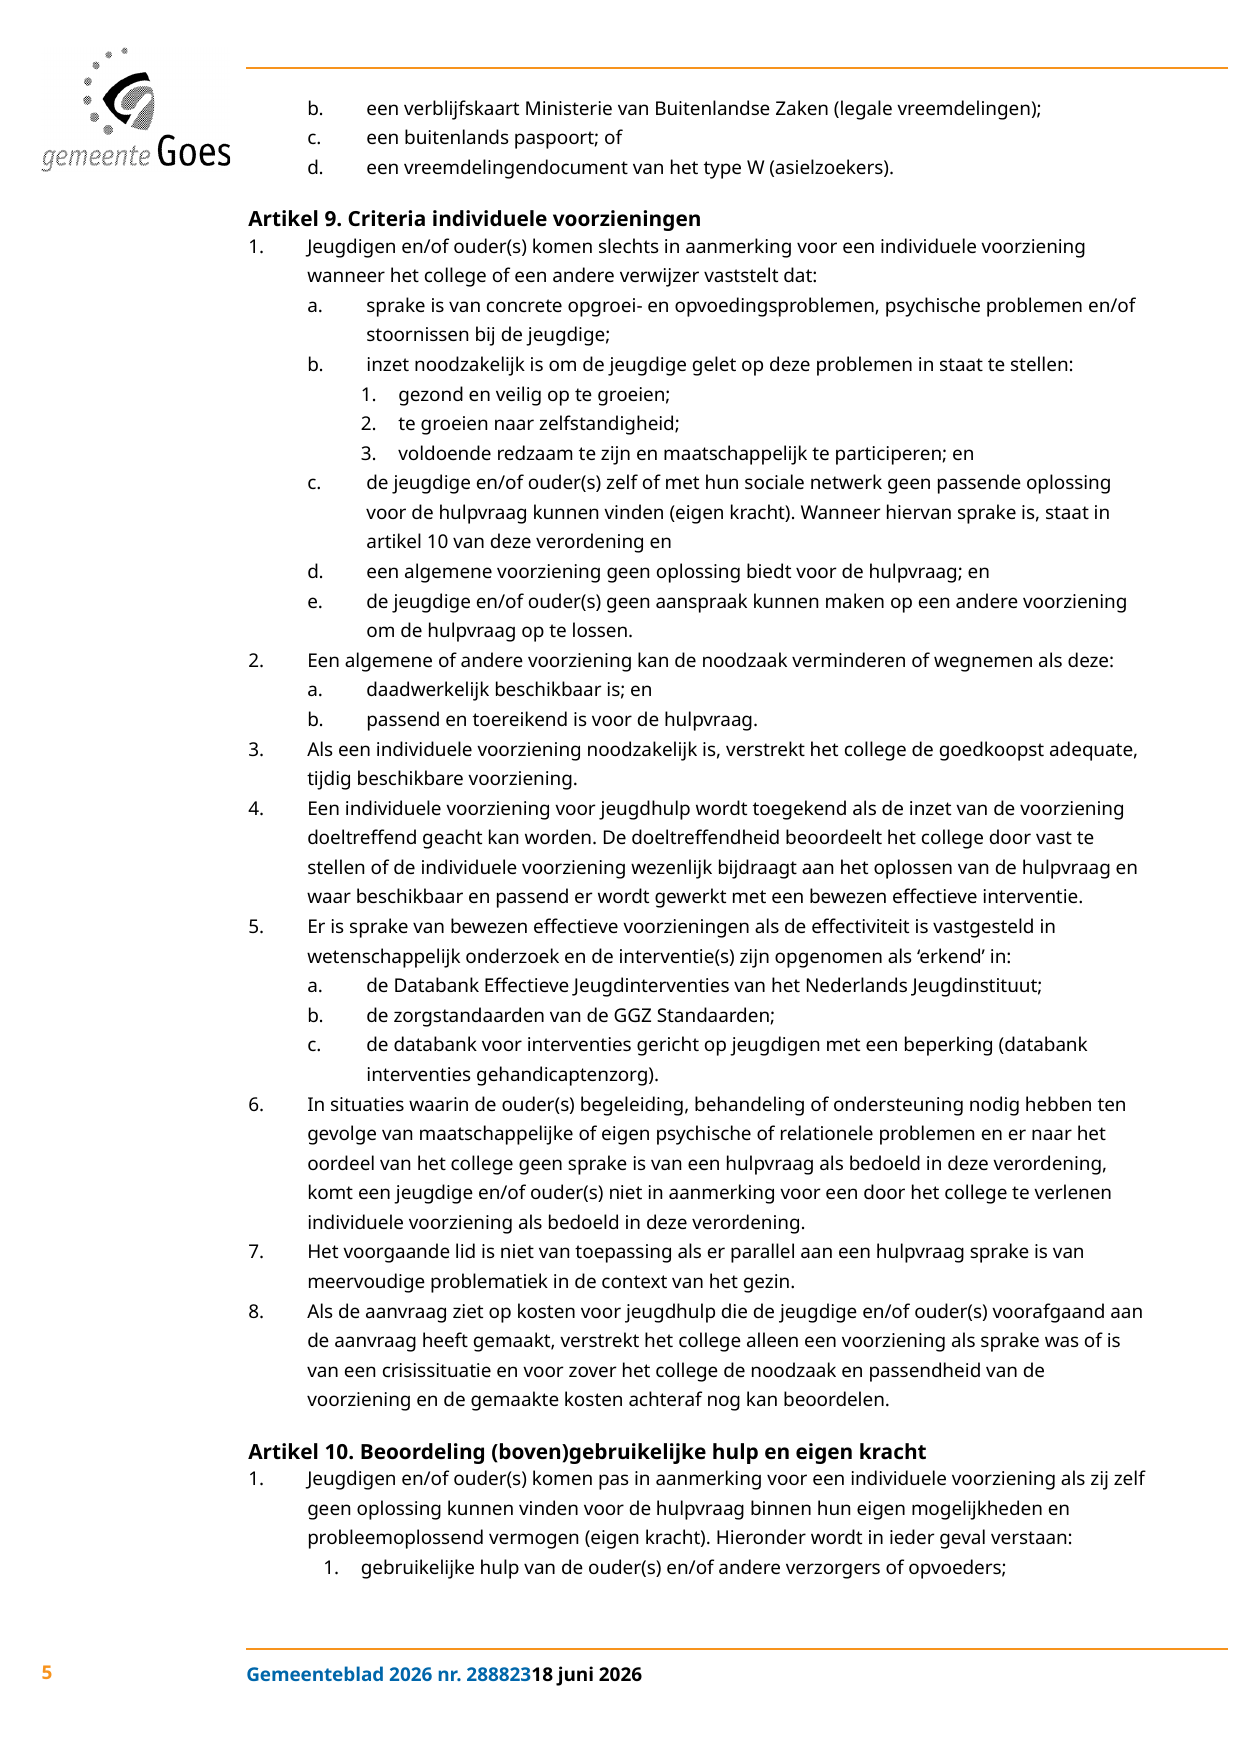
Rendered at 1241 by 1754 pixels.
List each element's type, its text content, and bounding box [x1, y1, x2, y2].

list te groeien naar zelfstandigheid; [361, 410, 1152, 436]
list gebruikelijke hulp van de ouder(s) en/of andere verzorgers of opvoeders; [323, 1554, 1152, 1580]
text Artikel 9. Criteria individuele voorzieningen [248, 204, 1152, 233]
list de Databank Effectieve Jeugdinterventies van het Nederlands Jeugdinstituut; [307, 972, 1152, 998]
list een buitenlands paspoort; of [307, 124, 1152, 150]
list Een individuele voorziening voor jeugdhulp wordt toegekend als de inzet van de voorziening doeltreffend geacht kan worden. De doeltreffendheid beoordeelt het college door vast te stellen of de individuele voorziening wezenlijk bijdraagt aan het oplossen van de hulpvraag en waar beschikbaar en passend er wordt gewerkt met een bewezen effectieve interventie. [248, 795, 1152, 909]
text Artikel 10. Beoordeling (boven)gebruikelijke hulp en eigen kracht [248, 1437, 1152, 1465]
list sprake is van concrete opgroei- en opvoedingsproblemen, psychische problemen en/of stoornissen bij de jeugdige; [307, 292, 1152, 347]
list Een algemene of andere voorziening kan de noodzaak verminderen of wegnemen als deze: [248, 647, 1152, 673]
list Als de aanvraag ziet op kosten voor jeugdhulp die de jeugdige en/of ouder(s) voorafgaand aan de aanvraag heeft gemaakt, verstrekt het college alleen een voorziening als sprake was of is van een crisissituatie en voor zover het college de noodzaak en passendheid van de voorziening en de gemaakte kosten achteraf nog kan beoordelen. [248, 1298, 1152, 1412]
list daadwerkelijk beschikbaar is; en [307, 677, 1152, 702]
list een vreemdelingendocument van het type W (asielzoekers). [307, 154, 1152, 180]
list Als een individuele voorziening noodzakelijk is, verstrekt het college de goedkoopst adequate, tijdig beschikbare voorziening. [248, 736, 1152, 791]
list Jeugdigen en/of ouder(s) komen pas in aanmerking voor een individuele voorziening als zij zelf geen oplossing kunnen vinden voor de hulpvraag binnen hun eigen mogelijkheden en probleemoplossend vermogen (eigen kracht). Hieronder wordt in ieder geval verstaan: [248, 1465, 1152, 1550]
list de jeugdige en/of ouder(s) zelf of met hun sociale netwerk geen passende oplossing voor de hulpvraag kunnen vinden (eigen kracht). Wanneer hiervan sprake is, staat in artikel 10 van deze verordening en [307, 469, 1152, 554]
list voldoende redzaam te zijn en maatschappelijk te participeren; en [361, 440, 1152, 466]
list een algemene voorziening geen oplossing biedt voor de hulpvraag; en [307, 558, 1152, 584]
list Jeugdigen en/of ouder(s) komen slechts in aanmerking voor een individuele voorziening wanneer het college of een andere verwijzer vaststelt dat: [248, 233, 1152, 288]
list passend en toereikend is voor de hulpvraag. [307, 706, 1152, 732]
list de jeugdige en/of ouder(s) geen aanspraak kunnen maken op een andere voorziening om de hulpvraag op te lossen. [307, 588, 1152, 643]
list een verblijfskaart Ministerie van Buitenlandse Zaken (legale vreemdelingen); [307, 95, 1152, 121]
list de databank voor interventies gericht op jeugdigen met een beperking (databank interventies gehandicaptenzorg). [307, 1032, 1152, 1087]
list inzet noodzakelijk is om de jeugdige gelet op deze problemen in staat te stellen: [307, 351, 1152, 377]
list In situaties waarin de ouder(s) begeleiding, behandeling of ondersteuning nodig hebben ten gevolge van maatschappelijke of eigen psychische of relationele problemen en er naar het oordeel van het college geen sprake is van een hulpvraag als bedoeld in deze verordening, komt een jeugdige en/of ouder(s) niet in aanmerking voor een door het college te verlenen individuele voorziening als bedoeld in deze verordening. [248, 1091, 1152, 1235]
list gezond en veilig op te groeien; [361, 381, 1152, 406]
list Er is sprake van bewezen effectieve voorzieningen als de effectiviteit is vastgesteld in wetenschappelijk onderzoek en de interventie(s) zijn opgenomen als ‘erkend’ in: [248, 913, 1152, 968]
list de zorgstandaarden van de GGZ Standaarden; [307, 1002, 1152, 1028]
list Het voorgaande lid is niet van toepassing als er parallel aan een hulpvraag sprake is van meervoudige problematiek in de context van het gezin. [248, 1239, 1152, 1294]
picture [41, 47, 231, 172]
